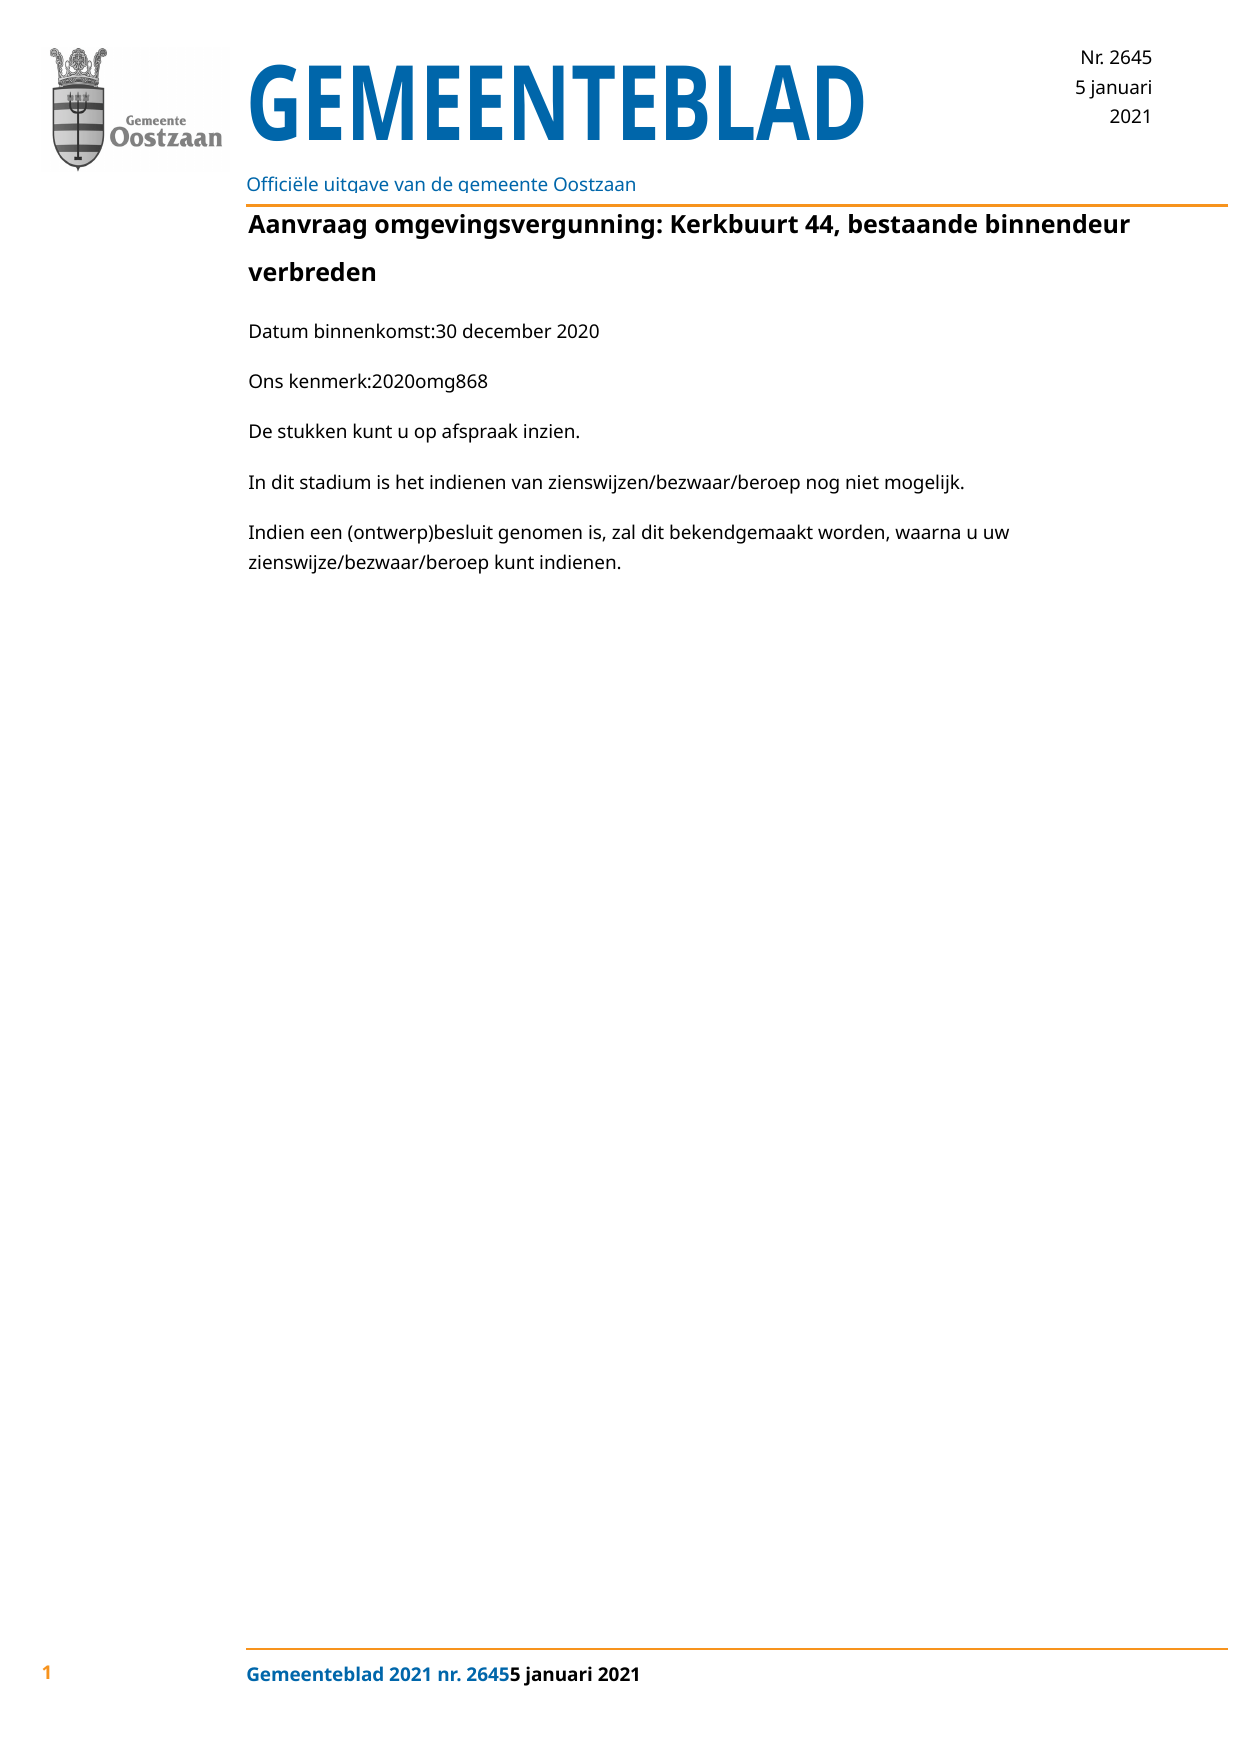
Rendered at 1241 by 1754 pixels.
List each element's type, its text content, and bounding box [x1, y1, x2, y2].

text Aanvraag omgevingsvergunning: Kerkbuurt 44, bestaande binnendeur verbreden [248, 207, 1152, 288]
text De stukken kunt u op afspraak inzien. [248, 419, 1152, 444]
picture [41, 47, 231, 172]
text Datum binnenkomst:30 december 2020 [248, 318, 1152, 344]
text Indien een (ontwerp)besluit genomen is, zal dit bekendgemaakt worden, waarna u uw zienswijze/bezwaar/beroep kunt indienen. [248, 519, 1152, 575]
text Ons kenmerk:2020omg868 [248, 368, 1152, 394]
text In dit stadium is het indienen van zienswijzen/bezwaar/beroep nog niet mogelijk. [248, 469, 1152, 495]
